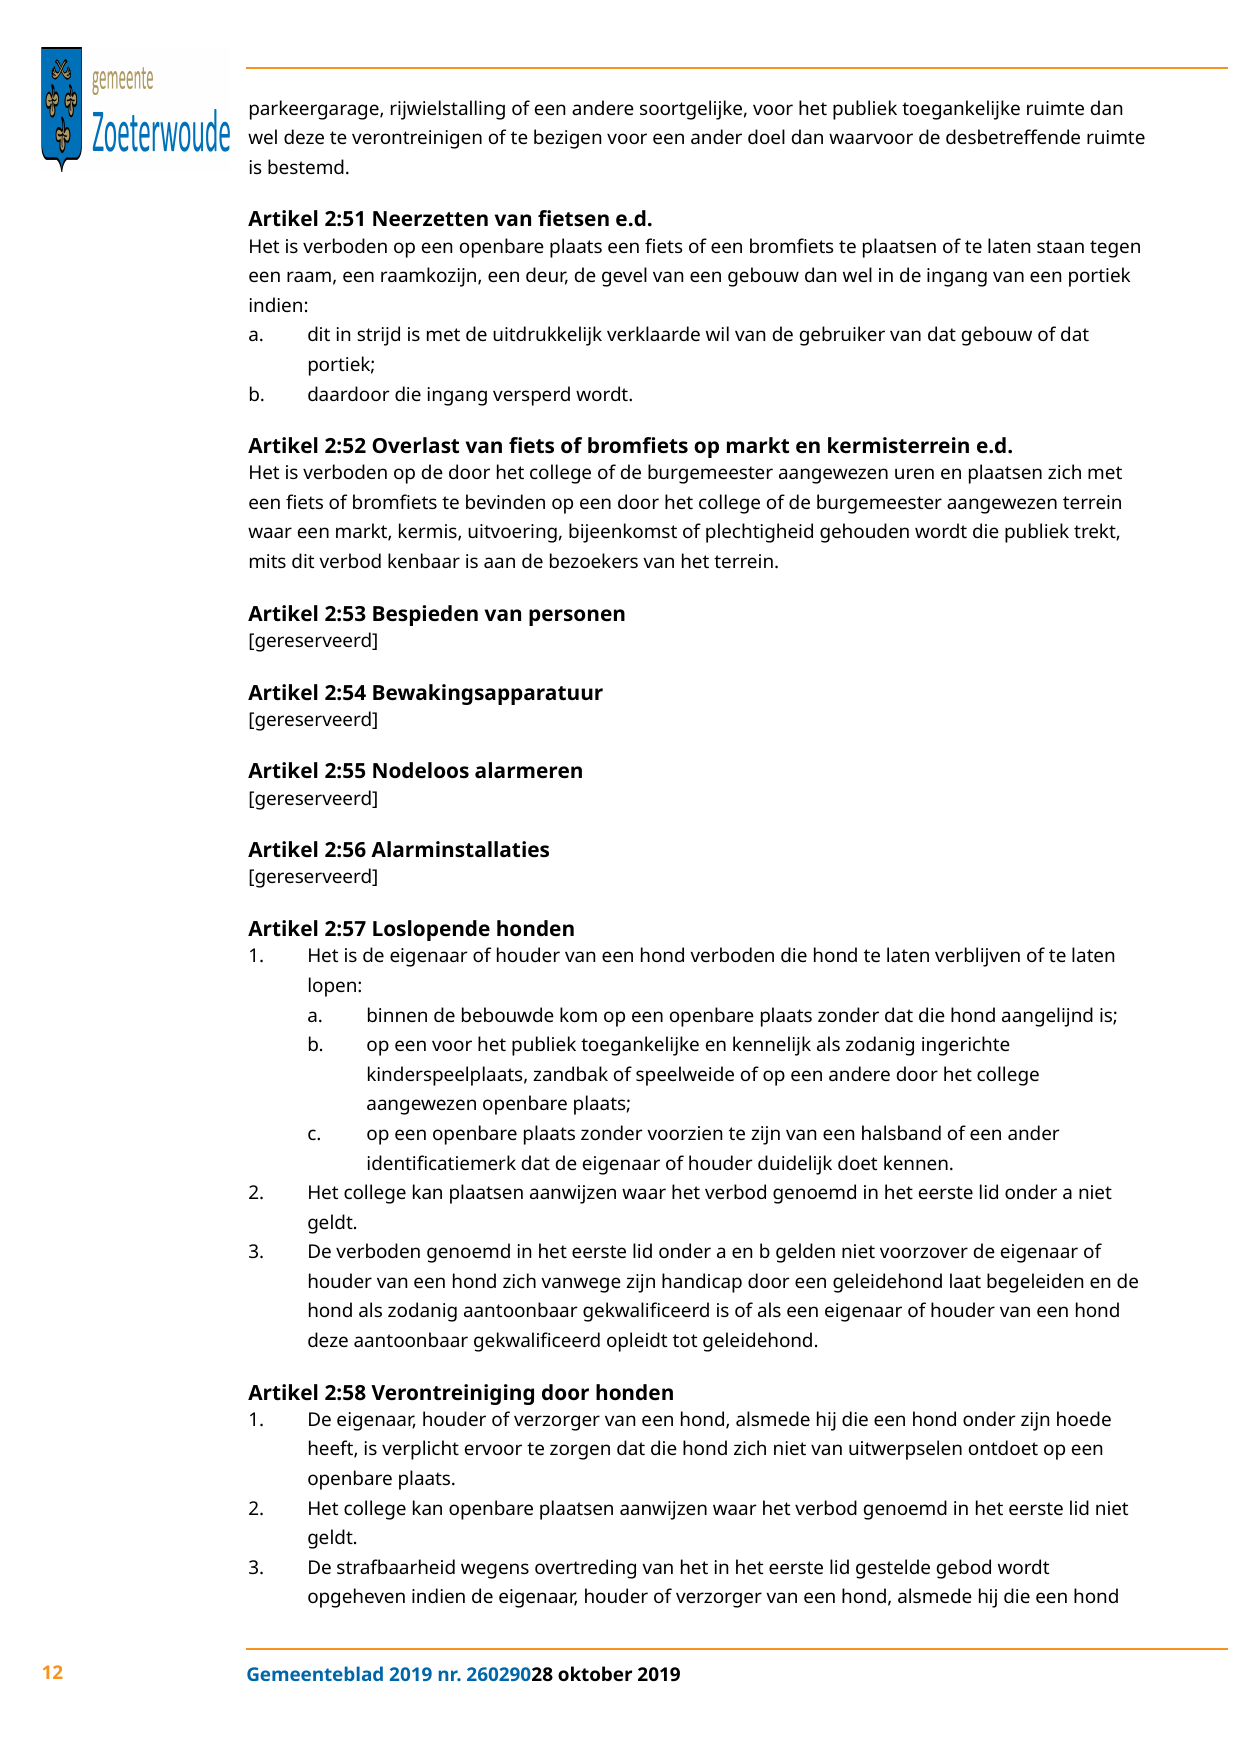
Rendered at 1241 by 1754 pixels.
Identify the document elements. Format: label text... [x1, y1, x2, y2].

list De strafbaarheid wegens overtreding van het in het eerste lid gestelde gebod wordt opgeheven indien de eigenaar, houder of verzorger van een hond, alsmede hij die een hond [248, 1554, 1152, 1609]
list De verboden genoemd in het eerste lid onder a en b gelden niet voorzover de eigenaar of houder van een hond zich vanwege zijn handicap door een geleidehond laat begeleiden en de hond als zodanig aantoonbaar gekwalificeerd is of als een eigenaar of houder van een hond deze aantoonbaar gekwalificeerd opleidt tot geleidehond. [248, 1238, 1152, 1353]
list daardoor die ingang versperd wordt. [248, 381, 1152, 406]
list De eigenaar, houder of verzorger van een hond, alsmede hij die een hond onder zijn hoede heeft, is verplicht ervoor te zorgen dat die hond zich niet van uitwerpselen ontdoet op een openbare plaats. [248, 1406, 1152, 1491]
list op een openbare plaats zonder voorzien te zijn van een halsband of een ander identificatiemerk dat de eigenaar of houder duidelijk doet kennen. [307, 1120, 1152, 1175]
list dit in strijd is met de uitdrukkelijk verklaarde wil van de gebruiker van dat gebouw of dat portiek; [248, 322, 1152, 377]
text Artikel 2:54 Bewakingsapparatuur [248, 678, 1152, 706]
text [gereserveerd] [248, 785, 1152, 811]
list op een voor het publiek toegankelijke en kennelijk als zodanig ingerichte kinderspeelplaats, zandbak of speelweide of op een andere door het college aangewezen openbare plaats; [307, 1031, 1152, 1116]
text Het is verboden op de door het college of de burgemeester aangewezen uren en plaatsen zich met een fiets of bromfiets te bevinden op een door het college of de burgemeester aangewezen terrein waar een markt, kermis, uitvoering, bijeenkomst of plechtigheid gehouden wordt die publiek trekt, mits dit verbod kenbaar is aan de bezoekers van het terrein. [248, 459, 1152, 574]
text Artikel 2:57 Loslopende honden [248, 914, 1152, 943]
text Het is verboden op een openbare plaats een fiets of een bromfiets te plaatsen of te laten staan tegen een raam, een raamkozijn, een deur, de gevel van een gebouw dan wel in de ingang van een portiek indien: [248, 233, 1152, 318]
text Artikel 2:56 Alarminstallaties [248, 835, 1152, 864]
list Het college kan plaatsen aanwijzen waar het verbod genoemd in het eerste lid onder a niet geldt. [248, 1179, 1152, 1234]
picture [41, 47, 231, 172]
list binnen de bebouwde kom op een openbare plaats zonder dat die hond aangelijnd is; [307, 1002, 1152, 1027]
list Het college kan openbare plaatsen aanwijzen waar het verbod genoemd in het eerste lid niet geldt. [248, 1495, 1152, 1550]
text Artikel 2:51 Neerzetten van fietsen e.d. [248, 204, 1152, 233]
text [gereserveerd] [248, 627, 1152, 653]
text [gereserveerd] [248, 706, 1152, 732]
text Artikel 2:55 Nodeloos alarmeren [248, 756, 1152, 785]
text [gereserveerd] [248, 864, 1152, 889]
text parkeergarage, rijwielstalling of een andere soortgelijke, voor het publiek toegankelijke ruimte dan wel deze te verontreinigen of te bezigen voor een ander doel dan waarvoor de desbetreffende ruimte is bestemd. [248, 95, 1152, 180]
text Artikel 2:58 Verontreiniging door honden [248, 1378, 1152, 1406]
list Het is de eigenaar of houder van een hond verboden die hond te laten verblijven of te laten lopen: [248, 943, 1152, 998]
text Artikel 2:53 Bespieden van personen [248, 599, 1152, 627]
text Artikel 2:52 Overlast van fiets of bromfiets op markt en kermisterrein e.d. [248, 431, 1152, 459]
